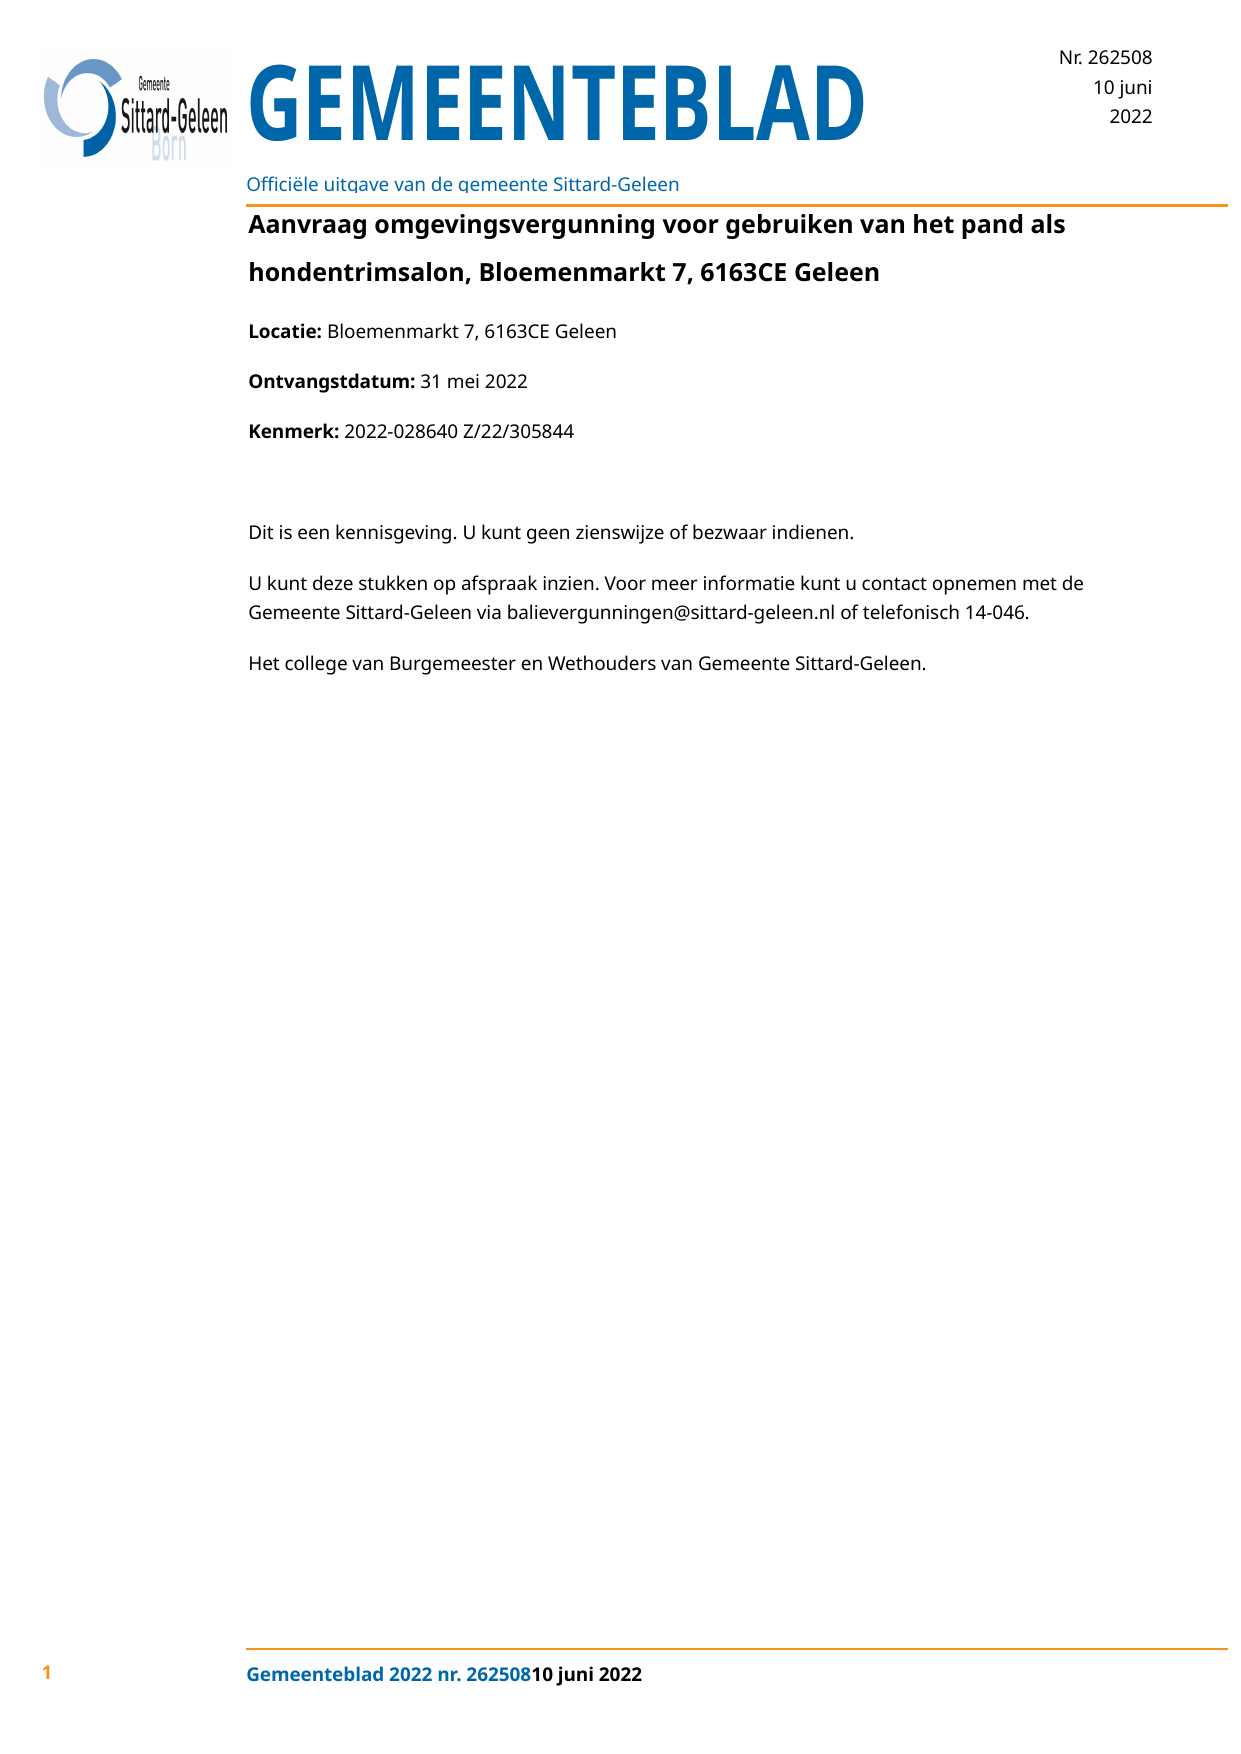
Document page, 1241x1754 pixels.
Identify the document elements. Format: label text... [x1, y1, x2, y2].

text Kenmerk: 2022-028640 Z/22/305844 [248, 419, 1152, 444]
text Aanvraag omgevingsvergunning voor gebruiken van het pand als hondentrimsalon, Bloemenmarkt 7, 6163CE Geleen [248, 207, 1152, 288]
text Ontvangstdatum: 31 mei 2022 [248, 368, 1152, 394]
text U kunt deze stukken op afspraak inzien. Voor meer informatie kunt u contact opnemen met de Gemeente Sittard-Geleen via balievergunningen@sittard-geleen.nl of telefonisch 14-046. [248, 570, 1152, 625]
text Het college van Burgemeester en Wethouders van Gemeente Sittard-Geleen. [248, 650, 1152, 676]
picture [41, 47, 231, 172]
text Locatie: Bloemenmarkt 7, 6163CE Geleen [248, 318, 1152, 344]
text Dit is een kennisgeving. U kunt geen zienswijze of bezwaar indienen. [248, 519, 1152, 545]
